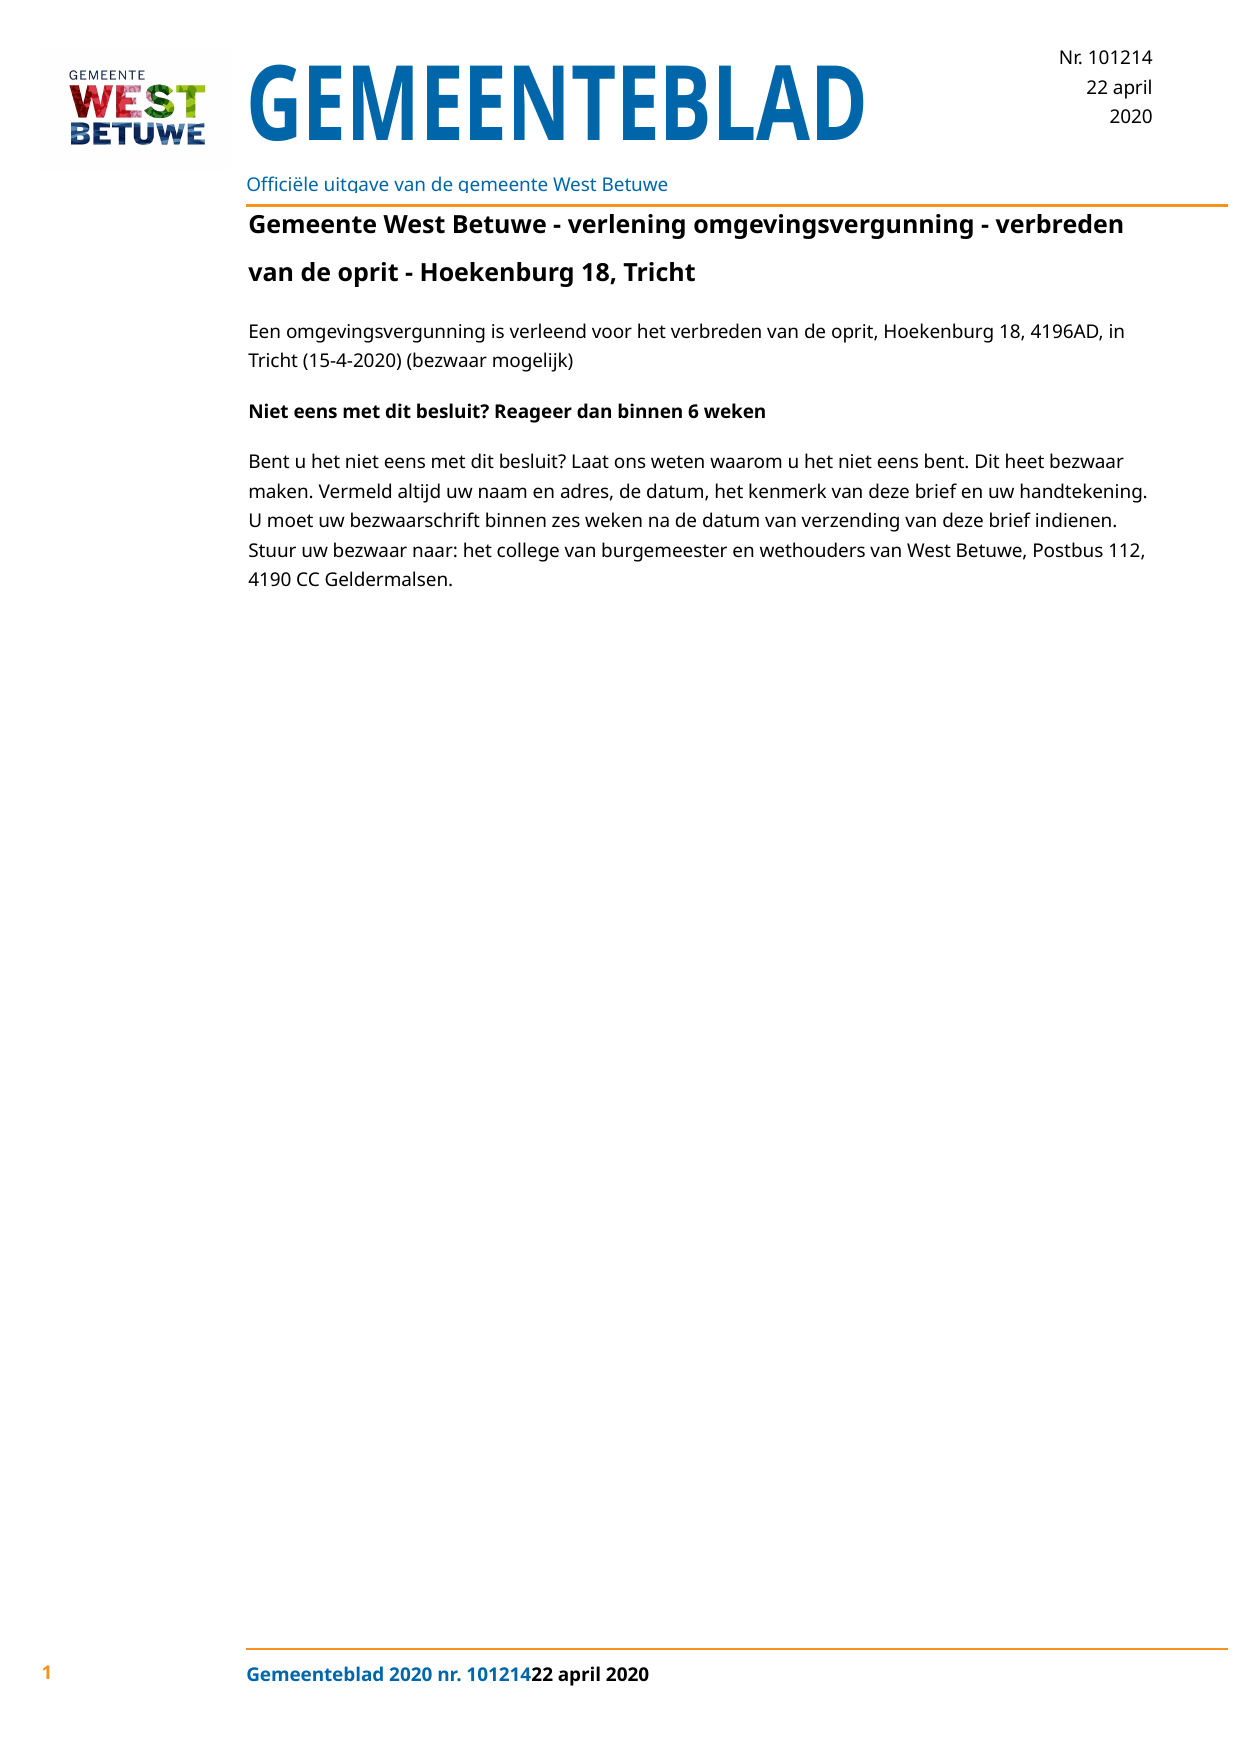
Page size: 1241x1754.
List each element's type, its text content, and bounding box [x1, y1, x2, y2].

text Gemeente West Betuwe - verlening omgevingsvergunning - verbreden van de oprit - Hoekenburg 18, Tricht [248, 207, 1152, 288]
text Niet eens met dit besluit? Reageer dan binnen 6 weken [248, 398, 1152, 424]
picture [41, 47, 231, 172]
text Een omgevingsvergunning is verleend voor het verbreden van de oprit, Hoekenburg 18, 4196AD, in Tricht (15-4-2020) (bezwaar mogelijk) [248, 318, 1152, 373]
text Bent u het niet eens met dit besluit? Laat ons weten waarom u het niet eens bent. Dit heet bezwaar maken. Vermeld altijd uw naam en adres, de datum, het kenmerk van deze brief en uw handtekening. U moet uw bezwaarschrift binnen zes weken na de datum van verzending van deze brief indienen. Stuur uw bezwaar naar: het college van burgemeester en wethouders van West Betuwe, Postbus 112, 4190 CC Geldermalsen. [248, 448, 1152, 592]
